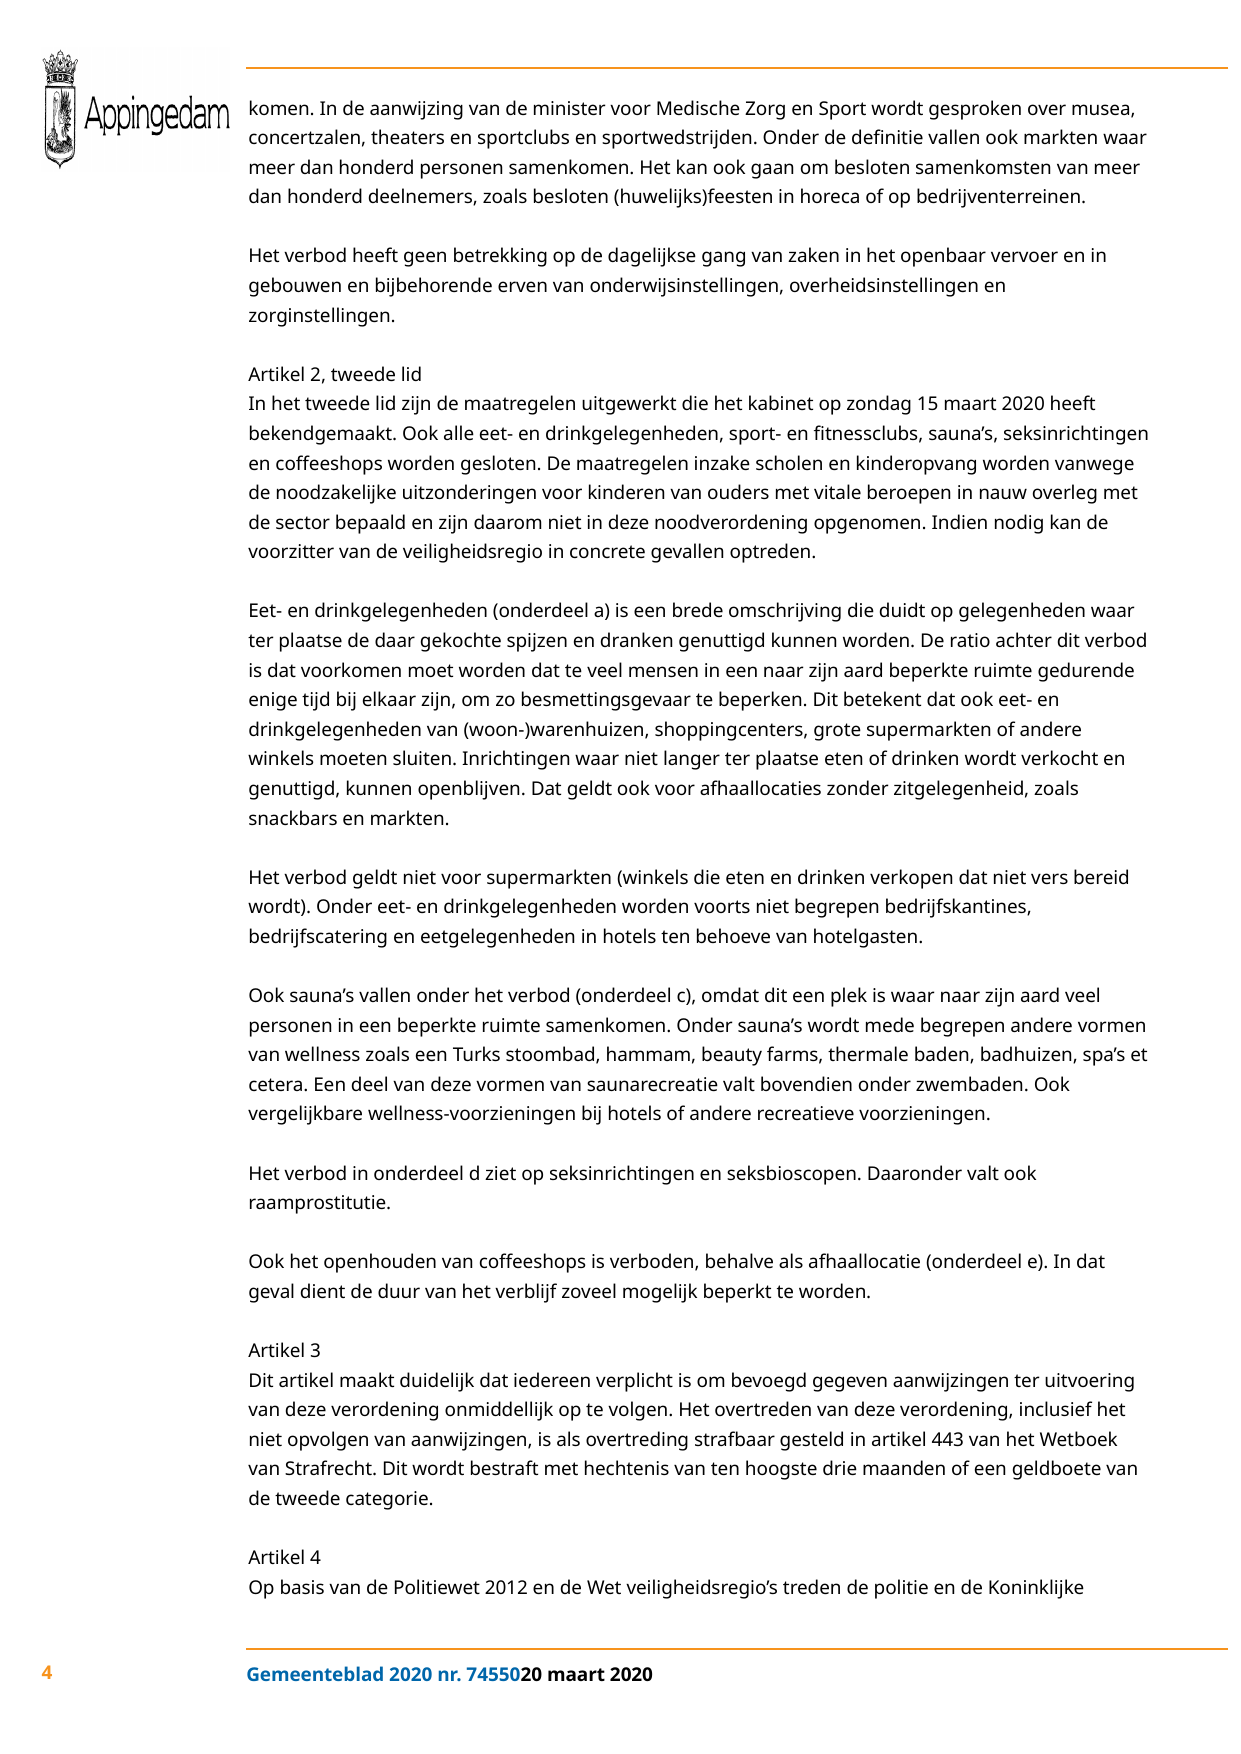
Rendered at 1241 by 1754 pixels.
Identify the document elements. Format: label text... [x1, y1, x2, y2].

text Eet- en drinkgelegenheden (onderdeel a) is een brede omschrijving die duidt op gelegenheden waar ter plaatse de daar gekochte spijzen en dranken genuttigd kunnen worden. De ratio achter dit verbod is dat voorkomen moet worden dat te veel mensen in een naar zijn aard beperkte ruimte gedurende enige tijd bij elkaar zijn, om zo besmettingsgevaar te beperken. Dit betekent dat ook eet- en drinkgelegenheden van (woon-)warenhuizen, shoppingcenters, grote supermarkten of andere winkels moeten sluiten. Inrichtingen waar niet langer ter plaatse eten of drinken wordt verkocht en genuttigd, kunnen openblijven. Dat geldt ook voor afhaallocaties zonder zitgelegenheid, zoals snackbars en markten. [248, 598, 1152, 831]
text Ook het openhouden van coffeeshops is verboden, behalve als afhaallocatie (onderdeel e). In dat geval dient de duur van het verblijf zoveel mogelijk beperkt te worden. [248, 1248, 1152, 1304]
text Dit artikel maakt duidelijk dat iedereen verplicht is om bevoegd gegeven aanwijzingen ter uitvoering van deze verordening onmiddellijk op te volgen. Het overtreden van deze verordening, inclusief het niet opvolgen van aanwijzingen, is als overtreding strafbaar gesteld in artikel 443 van het Wetboek van Strafrecht. Dit wordt bestraft met hechtenis van ten hoogste drie maanden of een geldboete van de tweede categorie. [248, 1367, 1152, 1511]
text Het verbod in onderdeel d ziet op seksinrichtingen en seksbioscopen. Daaronder valt ook raamprostitutie. [248, 1160, 1152, 1215]
text In het tweede lid zijn de maatregelen uitgewerkt die het kabinet op zondag 15 maart 2020 heeft bekendgemaakt. Ook alle eet- en drinkgelegenheden, sport- en fitnessclubs, sauna’s, seksinrichtingen en coffeeshops worden gesloten. De maatregelen inzake scholen en kinderopvang worden vanwege de noodzakelijke uitzonderingen voor kinderen van ouders met vitale beroepen in nauw overleg met de sector bepaald en zijn daarom niet in deze noodverordening opgenomen. Indien nodig kan de voorzitter van de veiligheidsregio in concrete gevallen optreden. [248, 391, 1152, 564]
text Het verbod geldt niet voor supermarkten (winkels die eten en drinken verkopen dat niet vers bereid wordt). Onder eet- en drinkgelegenheden worden voorts niet begrepen bedrijfskantines, bedrijfscatering en eetgelegenheden in hotels ten behoeve van hotelgasten. [248, 864, 1152, 949]
picture [41, 47, 231, 172]
text Ook sauna’s vallen onder het verbod (onderdeel c), omdat dit een plek is waar naar zijn aard veel personen in een beperkte ruimte samenkomen. Onder sauna’s wordt mede begrepen andere vormen van wellness zoals een Turks stoombad, hammam, beauty farms, thermale baden, badhuizen, spa’s et cetera. Een deel van deze vormen van saunarecreatie valt bovendien onder zwembaden. Ook vergelijkbare wellness-voorzieningen bij hotels of andere recreatieve voorzieningen. [248, 982, 1152, 1126]
text Het verbod heeft geen betrekking op de dagelijkse gang van zaken in het openbaar vervoer en in gebouwen en bijbehorende erven van onderwijsinstellingen, overheidsinstellingen en zorginstellingen. [248, 243, 1152, 328]
text Artikel 4 [248, 1544, 1152, 1570]
text Artikel 2, tweede lid [248, 361, 1152, 387]
text Op basis van de Politiewet 2012 en de Wet veiligheidsregio’s treden de politie en de Koninklijke [248, 1574, 1152, 1600]
text Artikel 3 [248, 1337, 1152, 1363]
text komen. In de aanwijzing van de minister voor Medische Zorg en Sport wordt gesproken over musea, concertzalen, theaters en sportclubs en sportwedstrijden. Onder de definitie vallen ook markten waar meer dan honderd personen samenkomen. Het kan ook gaan om besloten samenkomsten van meer dan honderd deelnemers, zoals besloten (huwelijks)feesten in horeca of op bedrijventerreinen. [248, 95, 1152, 209]
